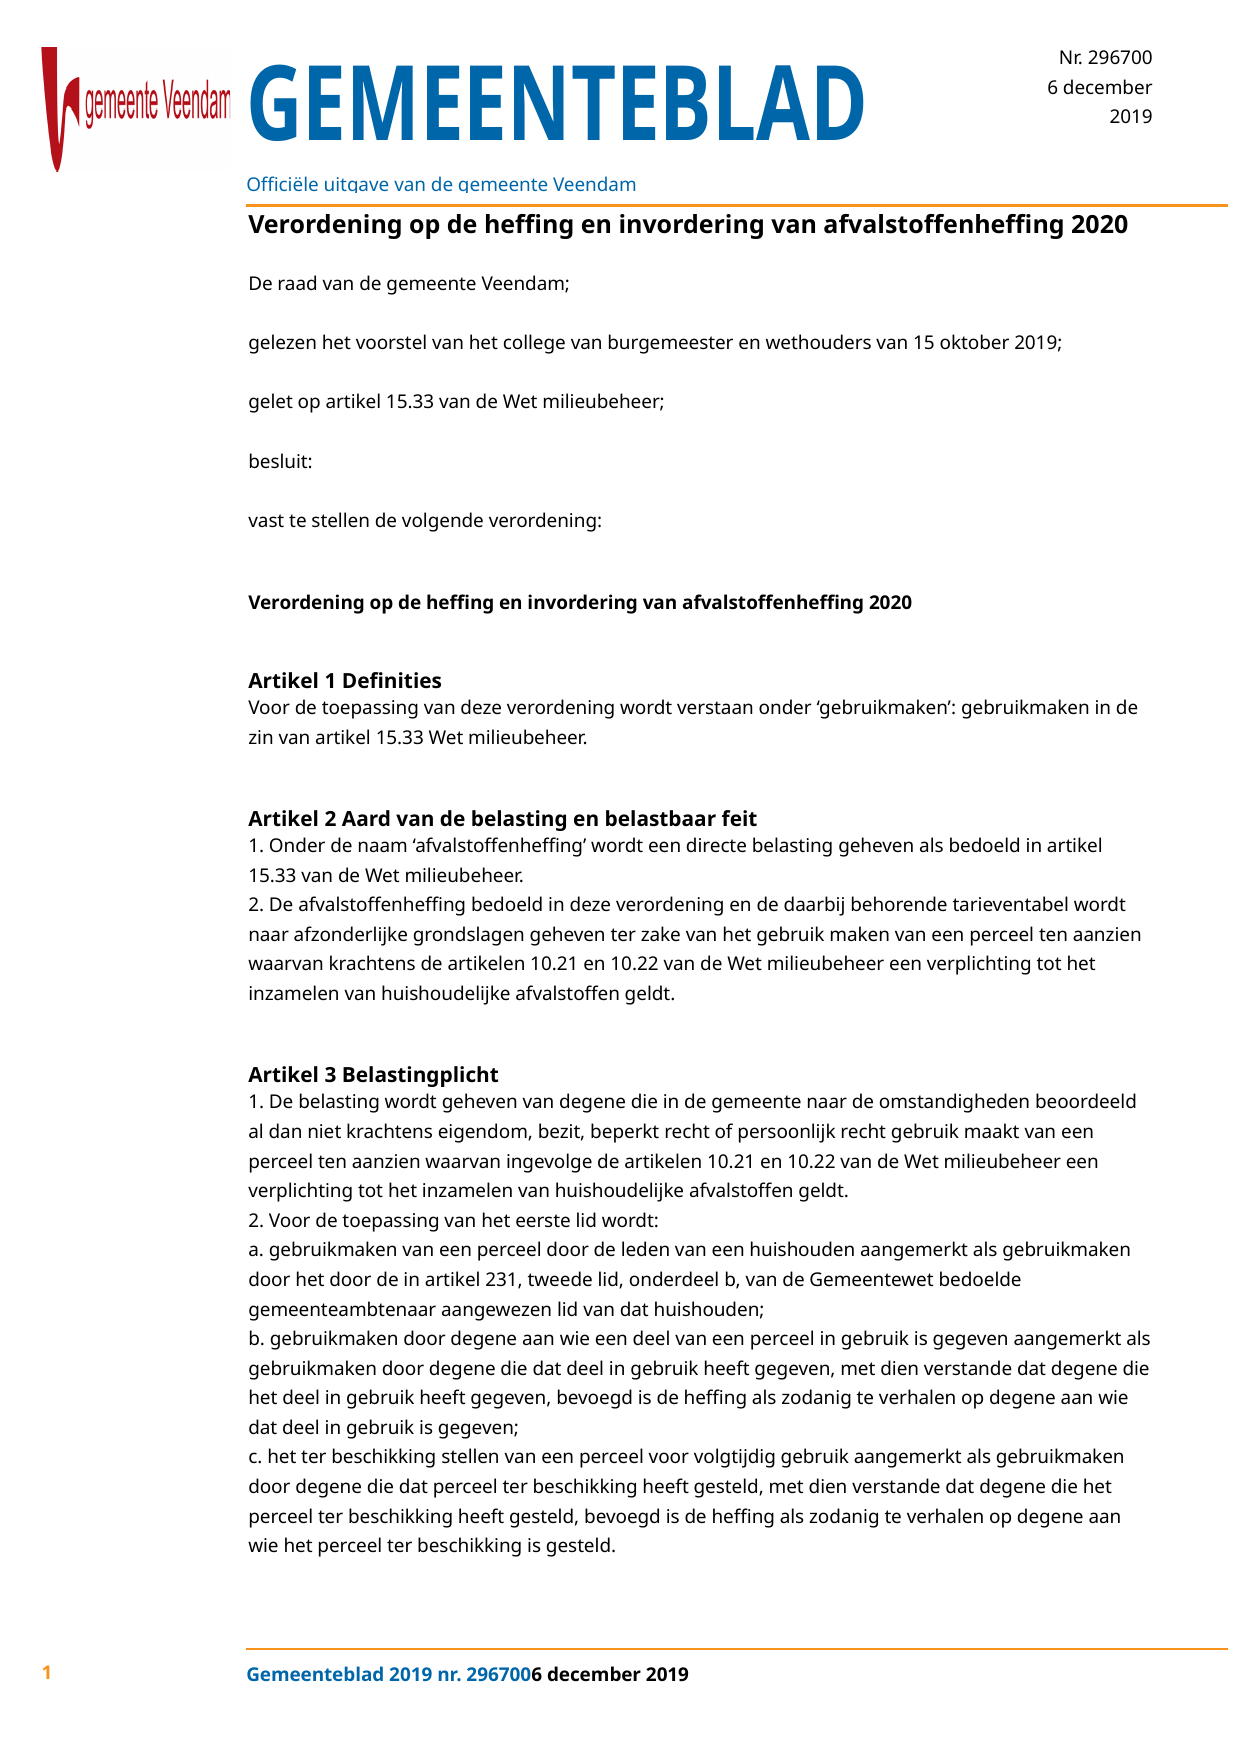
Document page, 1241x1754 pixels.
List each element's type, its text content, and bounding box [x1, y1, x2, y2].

text a. gebruikmaken van een perceel door de leden van een huishouden aangemerkt als gebruikmaken door het door de in artikel 231, tweede lid, onderdeel b, van de Gemeentewet bedoelde gemeenteambtenaar aangewezen lid van dat huishouden; [248, 1237, 1152, 1321]
text vast te stellen de volgende verordening: [248, 507, 1152, 533]
text Artikel 3 Belastingplicht [248, 1060, 1152, 1089]
text besluit: [248, 448, 1152, 473]
text b. gebruikmaken door degene aan wie een deel van een perceel in gebruik is gegeven aangemerkt als gebruikmaken door degene die dat deel in gebruik heeft gegeven, met dien verstande dat degene die het deel in gebruik heeft gegeven, bevoegd is de heffing als zodanig te verhalen op degene aan wie dat deel in gebruik is gegeven; [248, 1325, 1152, 1440]
text c. het ter beschikking stellen van een perceel voor volgtijdig gebruik aangemerkt als gebruikmaken door degene die dat perceel ter beschikking heeft gesteld, met dien verstande dat degene die het perceel ter beschikking heeft gesteld, bevoegd is de heffing als zodanig te verhalen op degene aan wie het perceel ter beschikking is gesteld. [248, 1444, 1152, 1558]
text Voor de toepassing van deze verordening wordt verstaan onder ‘gebruikmaken’: gebruikmaken in de zin van artikel 15.33 Wet milieubeheer. [248, 694, 1152, 749]
text 1. De belasting wordt geheven van degene die in de gemeente naar de omstandigheden beoordeeld al dan niet krachtens eigendom, bezit, beperkt recht of persoonlijk recht gebruik maakt van een perceel ten aanzien waarvan ingevolge de artikelen 10.21 en 10.22 van de Wet milieubeheer een verplichting tot het inzamelen van huishoudelijke afvalstoffen geldt. [248, 1089, 1152, 1203]
text 1. Onder de naam ‘afvalstoffenheffing’ wordt een directe belasting geheven als bedoeld in artikel 15.33 van de Wet milieubeheer. [248, 832, 1152, 888]
text Verordening op de heffing en invordering van afvalstoffenheffing 2020 [248, 207, 1152, 241]
text 2. Voor de toepassing van het eerste lid wordt: [248, 1207, 1152, 1233]
text gelet op artikel 15.33 van de Wet milieubeheer; [248, 389, 1152, 414]
picture [41, 47, 231, 172]
text Artikel 2 Aard van de belasting en belastbaar feit [248, 804, 1152, 832]
text 2. De afvalstoffenheffing bedoeld in deze verordening en de daarbij behorende tarieventabel wordt naar afzonderlijke grondslagen geheven ter zake van het gebruik maken van een perceel ten aanzien waarvan krachtens de artikelen 10.21 en 10.22 van de Wet milieubeheer een verplichting tot het inzamelen van huishoudelijke afvalstoffen geldt. [248, 891, 1152, 1006]
text Artikel 1 Definities [248, 666, 1152, 694]
text De raad van de gemeente Veendam; [248, 270, 1152, 296]
text gelezen het voorstel van het college van burgemeester en wethouders van 15 oktober 2019; [248, 329, 1152, 355]
text Verordening op de heffing en invordering van afvalstoffenheffing 2020 [248, 587, 1152, 615]
